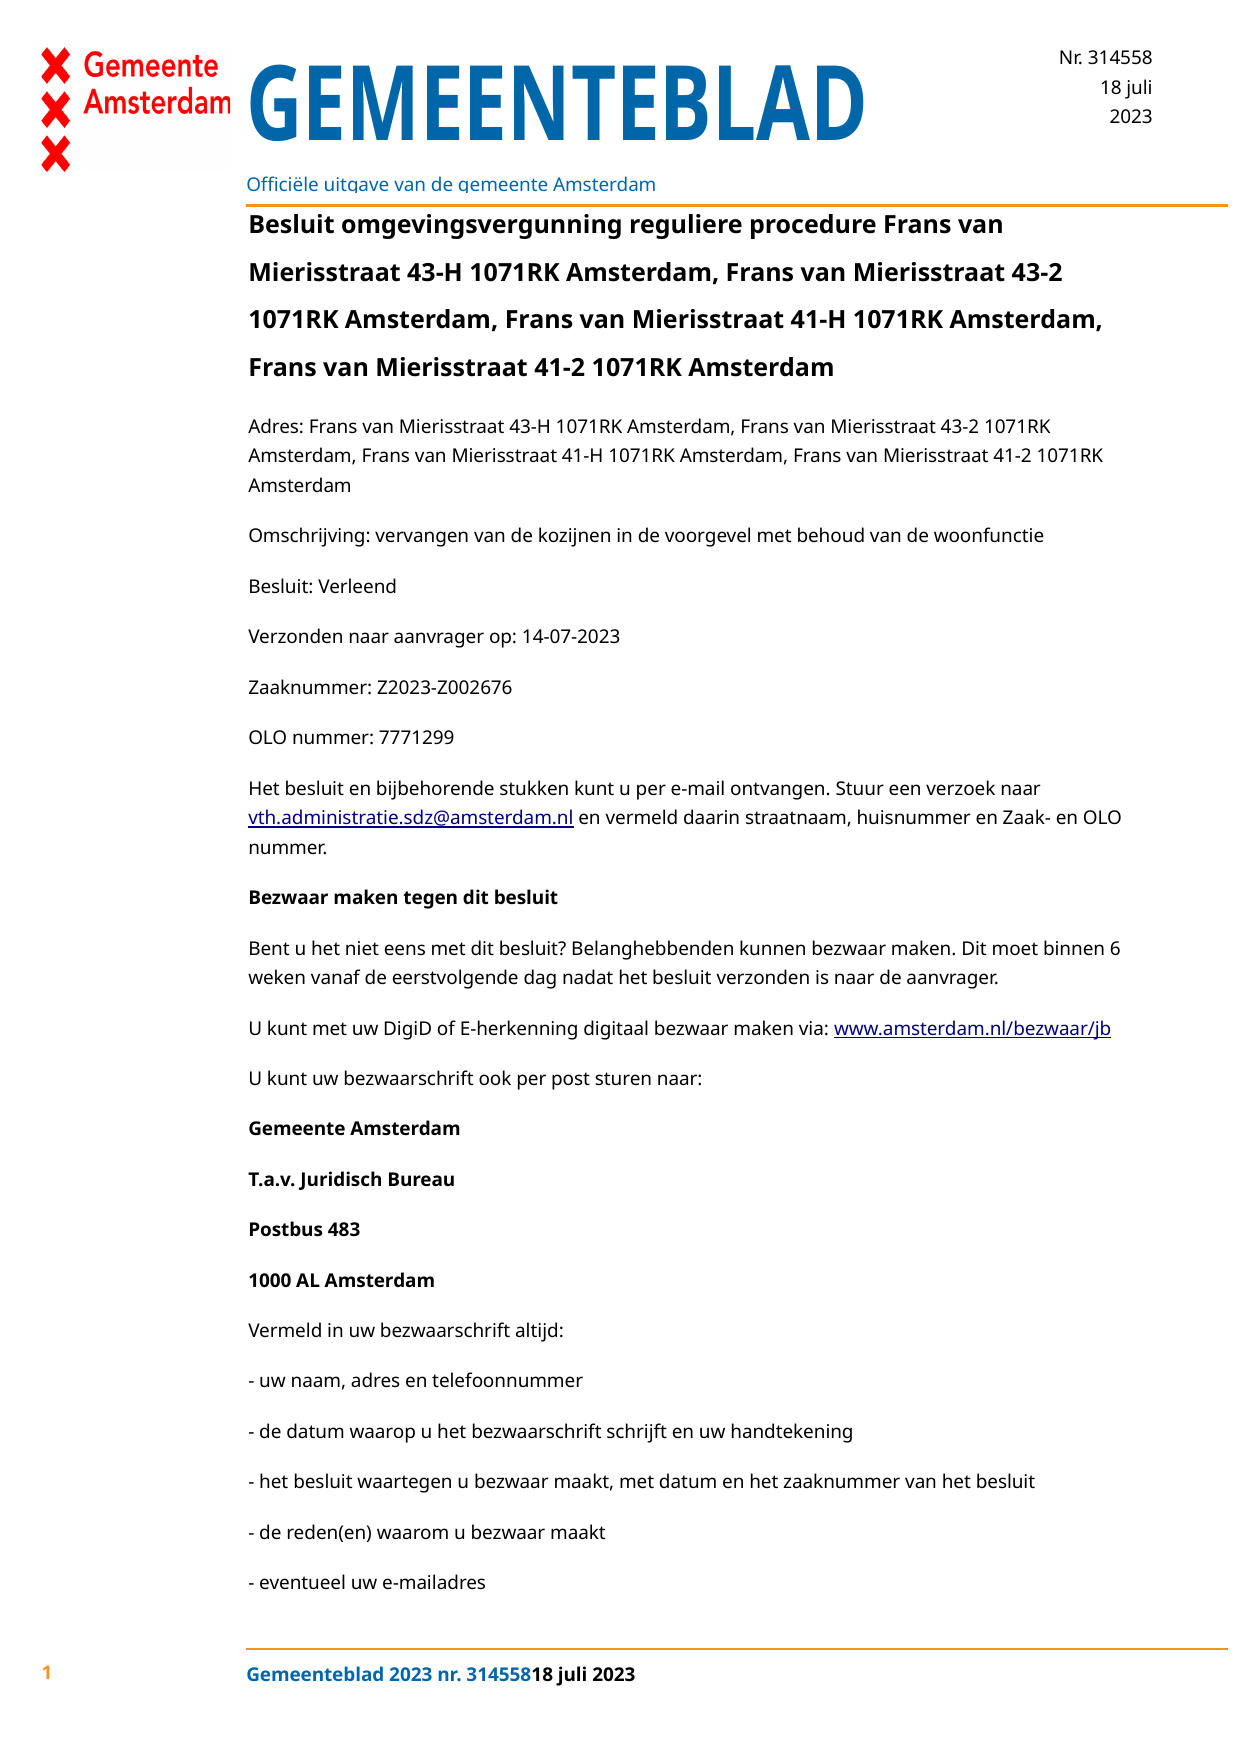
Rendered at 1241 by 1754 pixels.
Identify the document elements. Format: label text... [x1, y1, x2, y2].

text Bezwaar maken tegen dit besluit [248, 884, 1152, 910]
text - de datum waarop u het bezwaarschrift schrijft en uw handtekening [248, 1418, 1152, 1444]
text U kunt met uw DigiD of E-herkenning digitaal bezwaar maken via: www.amsterdam.nl/bezwaar/jb [248, 1015, 1152, 1041]
text Omschrijving: vervangen van de kozijnen in de voorgevel met behoud van de woonfunctie [248, 523, 1152, 548]
text Adres: Frans van Mierisstraat 43-H 1071RK Amsterdam, Frans van Mierisstraat 43-2 1071RK Amsterdam, Frans van Mierisstraat 41-H 1071RK Amsterdam, Frans van Mierisstraat 41-2 1071RK Amsterdam [248, 413, 1152, 498]
text Verzonden naar aanvrager op: 14-07-2023 [248, 623, 1152, 649]
text 1000 AL Amsterdam [248, 1267, 1152, 1293]
text Besluit omgevingsvergunning reguliere procedure Frans van Mierisstraat 43-H 1071RK Amsterdam, Frans van Mierisstraat 43-2 1071RK Amsterdam, Frans van Mierisstraat 41-H 1071RK Amsterdam, Frans van Mierisstraat 41-2 1071RK Amsterdam [248, 207, 1152, 384]
text Gemeente Amsterdam [248, 1116, 1152, 1141]
text Het besluit en bijbehorende stukken kunt u per e-mail ontvangen. Stuur een verzoek naar vth.administratie.sdz@amsterdam.nl en vermeld daarin straatnaam, huisnummer en Zaak- en OLO nummer. [248, 775, 1152, 860]
text Besluit: Verleend [248, 573, 1152, 599]
text - de reden(en) waarom u bezwaar maakt [248, 1519, 1152, 1545]
text Postbus 483 [248, 1216, 1152, 1242]
text - het besluit waartegen u bezwaar maakt, met datum en het zaaknummer van het besluit [248, 1468, 1152, 1494]
text Vermeld in uw bezwaarschrift altijd: [248, 1317, 1152, 1343]
text OLO nummer: 7771299 [248, 724, 1152, 750]
text Bent u het niet eens met dit besluit? Belanghebbenden kunnen bezwaar maken. Dit moet binnen 6 weken vanaf de eerstvolgende dag nadat het besluit verzonden is naar de aanvrager. [248, 935, 1152, 990]
text Zaaknummer: Z2023-Z002676 [248, 674, 1152, 700]
picture [41, 47, 231, 172]
text U kunt uw bezwaarschrift ook per post sturen naar: [248, 1065, 1152, 1091]
text T.a.v. Juridisch Bureau [248, 1166, 1152, 1192]
text - eventueel uw e-mailadres [248, 1569, 1152, 1595]
text - uw naam, adres en telefoonnummer [248, 1368, 1152, 1393]
